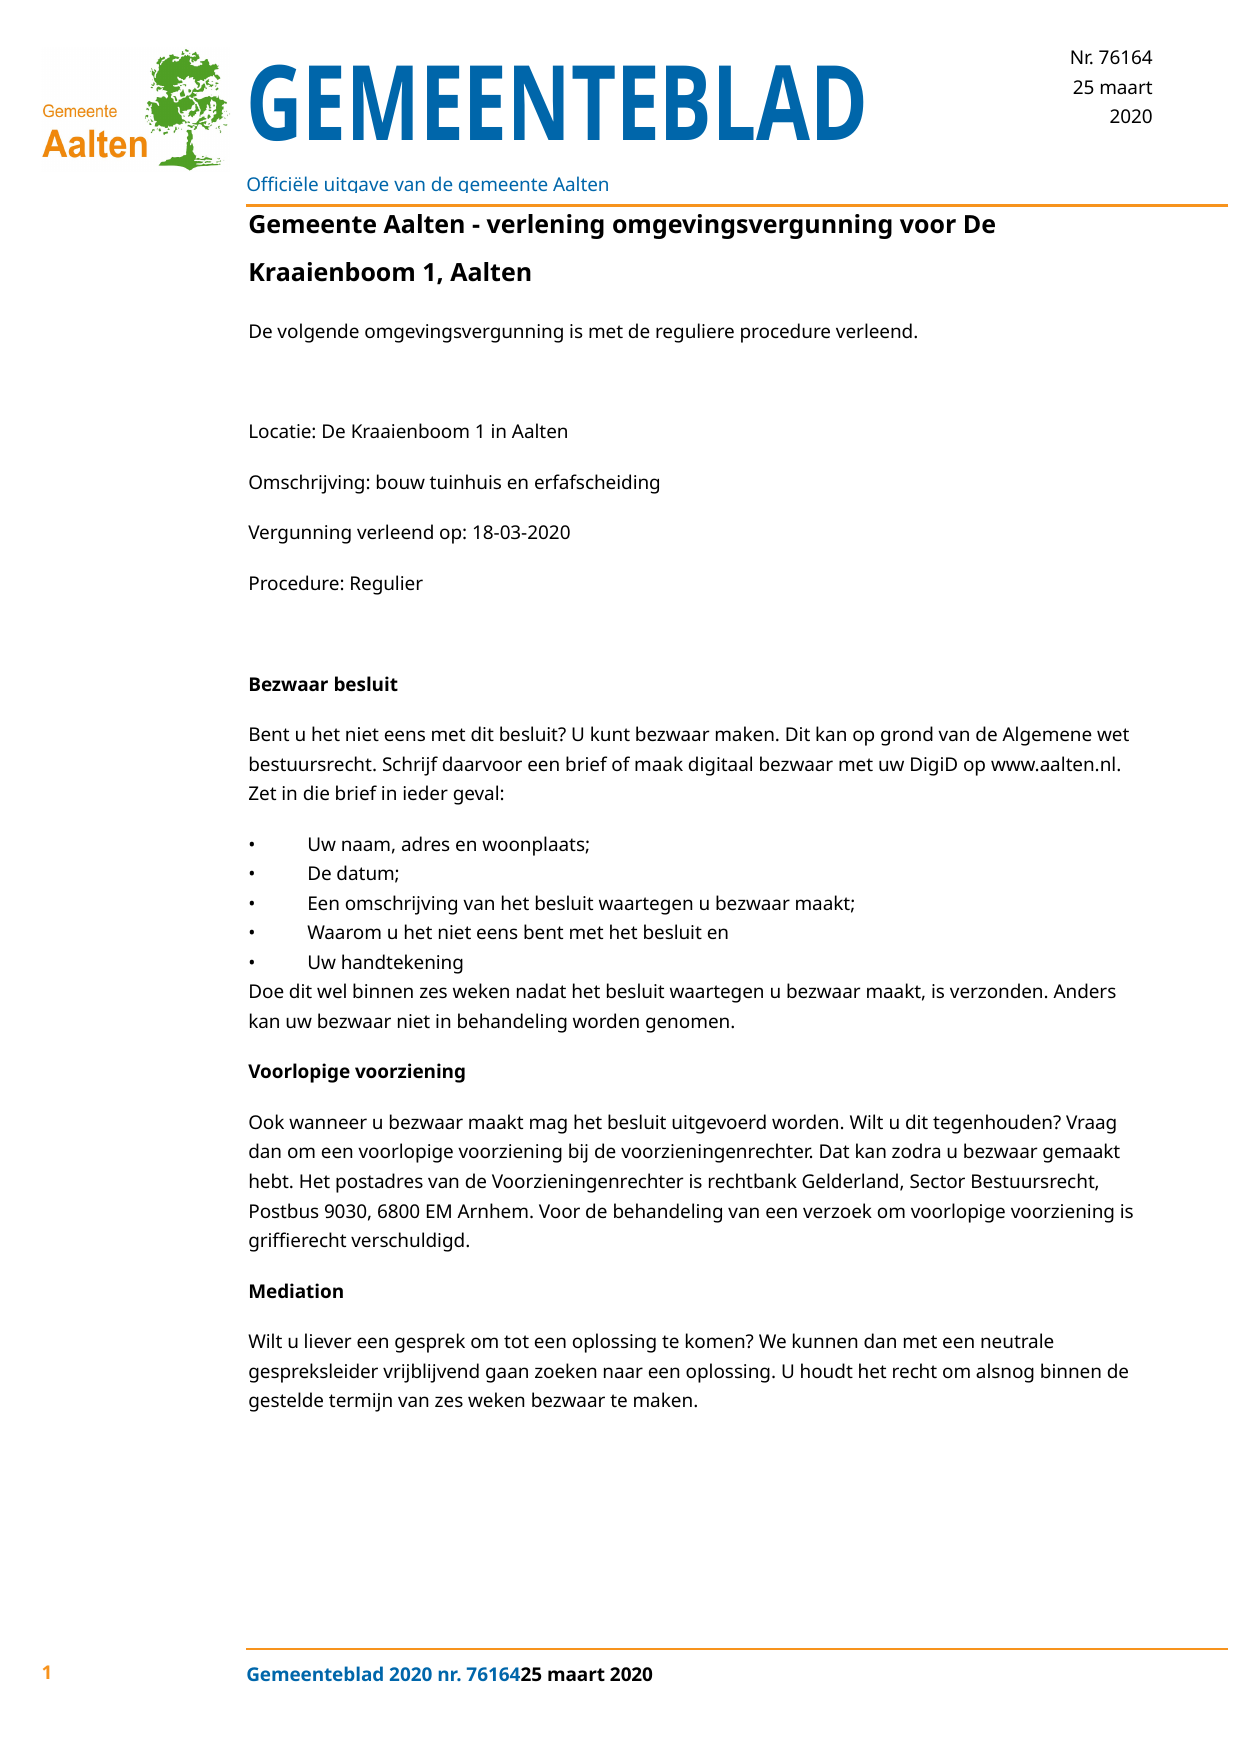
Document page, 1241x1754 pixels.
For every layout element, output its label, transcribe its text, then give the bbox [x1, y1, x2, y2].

text Ook wanneer u bezwaar maakt mag het besluit uitgevoerd worden. Wilt u dit tegenhouden? Vraag dan om een voorlopige voorziening bij de voorzieningenrechter. Dat kan zodra u bezwaar gemaakt hebt. Het postadres van de Voorzieningenrechter is rechtbank Gelderland, Sector Bestuursrecht, Postbus 9030, 6800 EM Arnhem. Voor de behandeling van een verzoek om voorlopige voorziening is griffierecht verschuldigd. [248, 1109, 1152, 1253]
list Waarom u het niet eens bent met het besluit en [248, 919, 1152, 945]
list De datum; [248, 860, 1152, 886]
list Uw handtekening [248, 949, 1152, 975]
list Een omschrijving van het besluit waartegen u bezwaar maakt; [248, 890, 1152, 916]
text Wilt u liever een gesprek om tot een oplossing te komen? We kunnen dan met een neutrale gespreksleider vrijblijvend gaan zoeken naar een oplossing. U houdt het recht om alsnog binnen de gestelde termijn van zes weken bezwaar te maken. [248, 1328, 1152, 1413]
text Vergunning verleend op: 18-03-2020 [248, 519, 1152, 545]
text Procedure: Regulier [248, 570, 1152, 596]
text Omschrijving: bouw tuinhuis en erfafscheiding [248, 469, 1152, 495]
text De volgende omgevingsvergunning is met de reguliere procedure verleend. [248, 318, 1152, 344]
text Voorlopige voorziening [248, 1059, 1152, 1084]
text Bent u het niet eens met dit besluit? U kunt bezwaar maken. Dit kan op grond van de Algemene wet bestuursrecht. Schrijf daarvoor een brief of maak digitaal bezwaar met uw DigiD op www.aalten.nl. Zet in die brief in ieder geval: [248, 721, 1152, 806]
text Doe dit wel binnen zes weken nadat het besluit waartegen u bezwaar maakt, is verzonden. Anders kan uw bezwaar niet in behandeling worden genomen. [248, 979, 1152, 1034]
text Bezwaar besluit [248, 671, 1152, 697]
text Mediation [248, 1278, 1152, 1304]
picture [41, 47, 231, 172]
list Uw naam, adres en woonplaats; [248, 831, 1152, 857]
text Locatie: De Kraaienboom 1 in Aalten [248, 419, 1152, 444]
text Gemeente Aalten - verlening omgevingsvergunning voor De Kraaienboom 1, Aalten [248, 207, 1152, 288]
